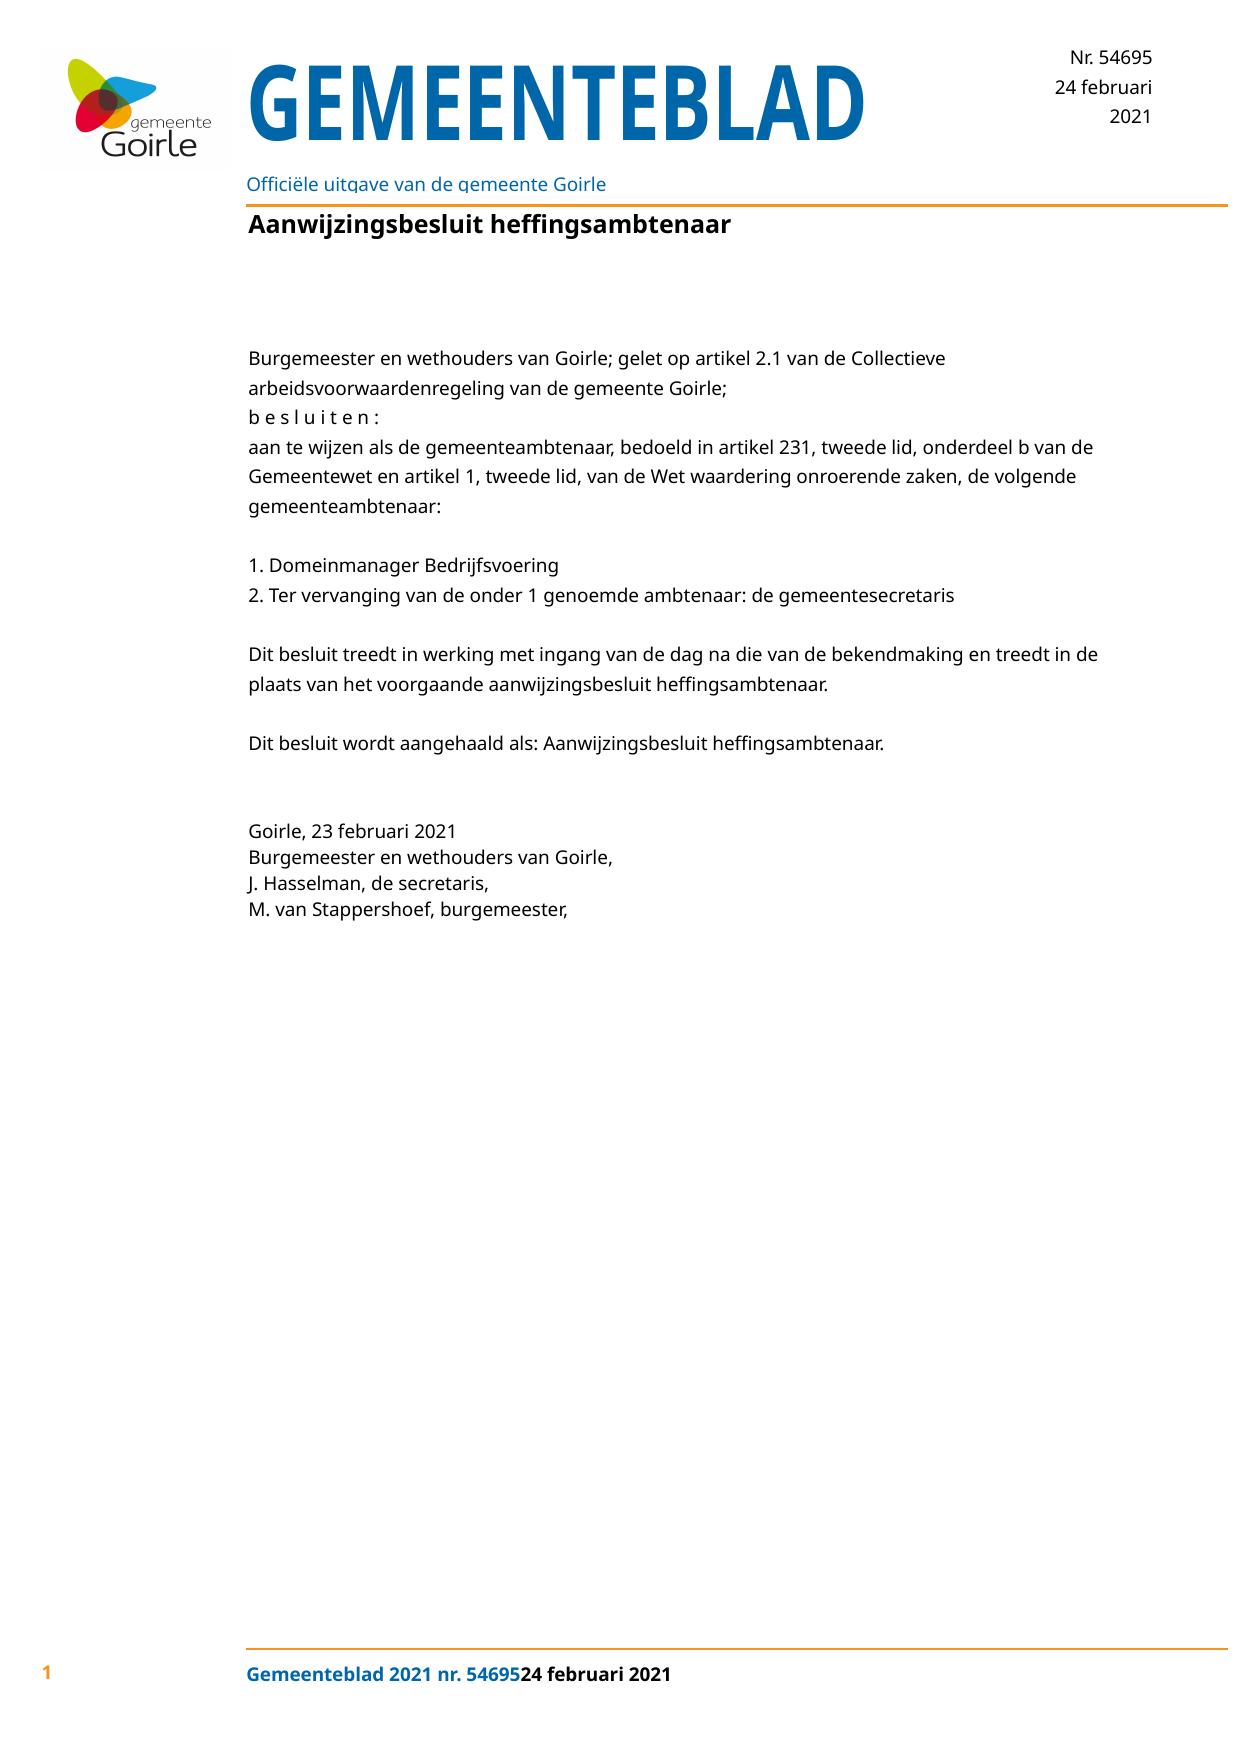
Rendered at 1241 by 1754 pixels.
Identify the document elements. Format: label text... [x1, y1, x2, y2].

text J. Hasselman, de secretaris, [248, 870, 1152, 896]
text Aanwijzingsbesluit heffingsambtenaar [248, 207, 1152, 241]
text Dit besluit wordt aangehaald als: Aanwijzingsbesluit heffingsambtenaar. [248, 730, 1152, 756]
text M. van Stappershoef, burgemeester, [248, 896, 1152, 922]
picture [41, 47, 231, 172]
text aan te wijzen als de gemeenteambtenaar, bedoeld in artikel 231, tweede lid, onderdeel b van de Gemeentewet en artikel 1, tweede lid, van de Wet waardering onroerende zaken, de volgende gemeenteambtenaar: [248, 434, 1152, 519]
text 2. Ter vervanging van de onder 1 genoemde ambtenaar: de gemeentesecretaris [248, 582, 1152, 608]
text Burgemeester en wethouders van Goirle, [248, 844, 1152, 870]
text Burgemeester en wethouders van Goirle; gelet op artikel 2.1 van de Collectieve arbeidsvoorwaardenregeling van de gemeente Goirle; [248, 345, 1152, 401]
text b e s l u i t e n : [248, 404, 1152, 430]
text Dit besluit treedt in werking met ingang van de dag na die van de bekendmaking en treedt in de plaats van het voorgaande aanwijzingsbesluit heffingsambtenaar. [248, 641, 1152, 696]
text 1. Domeinmanager Bedrijfsvoering [248, 552, 1152, 578]
text Goirle, 23 februari 2021 [248, 819, 1152, 844]
